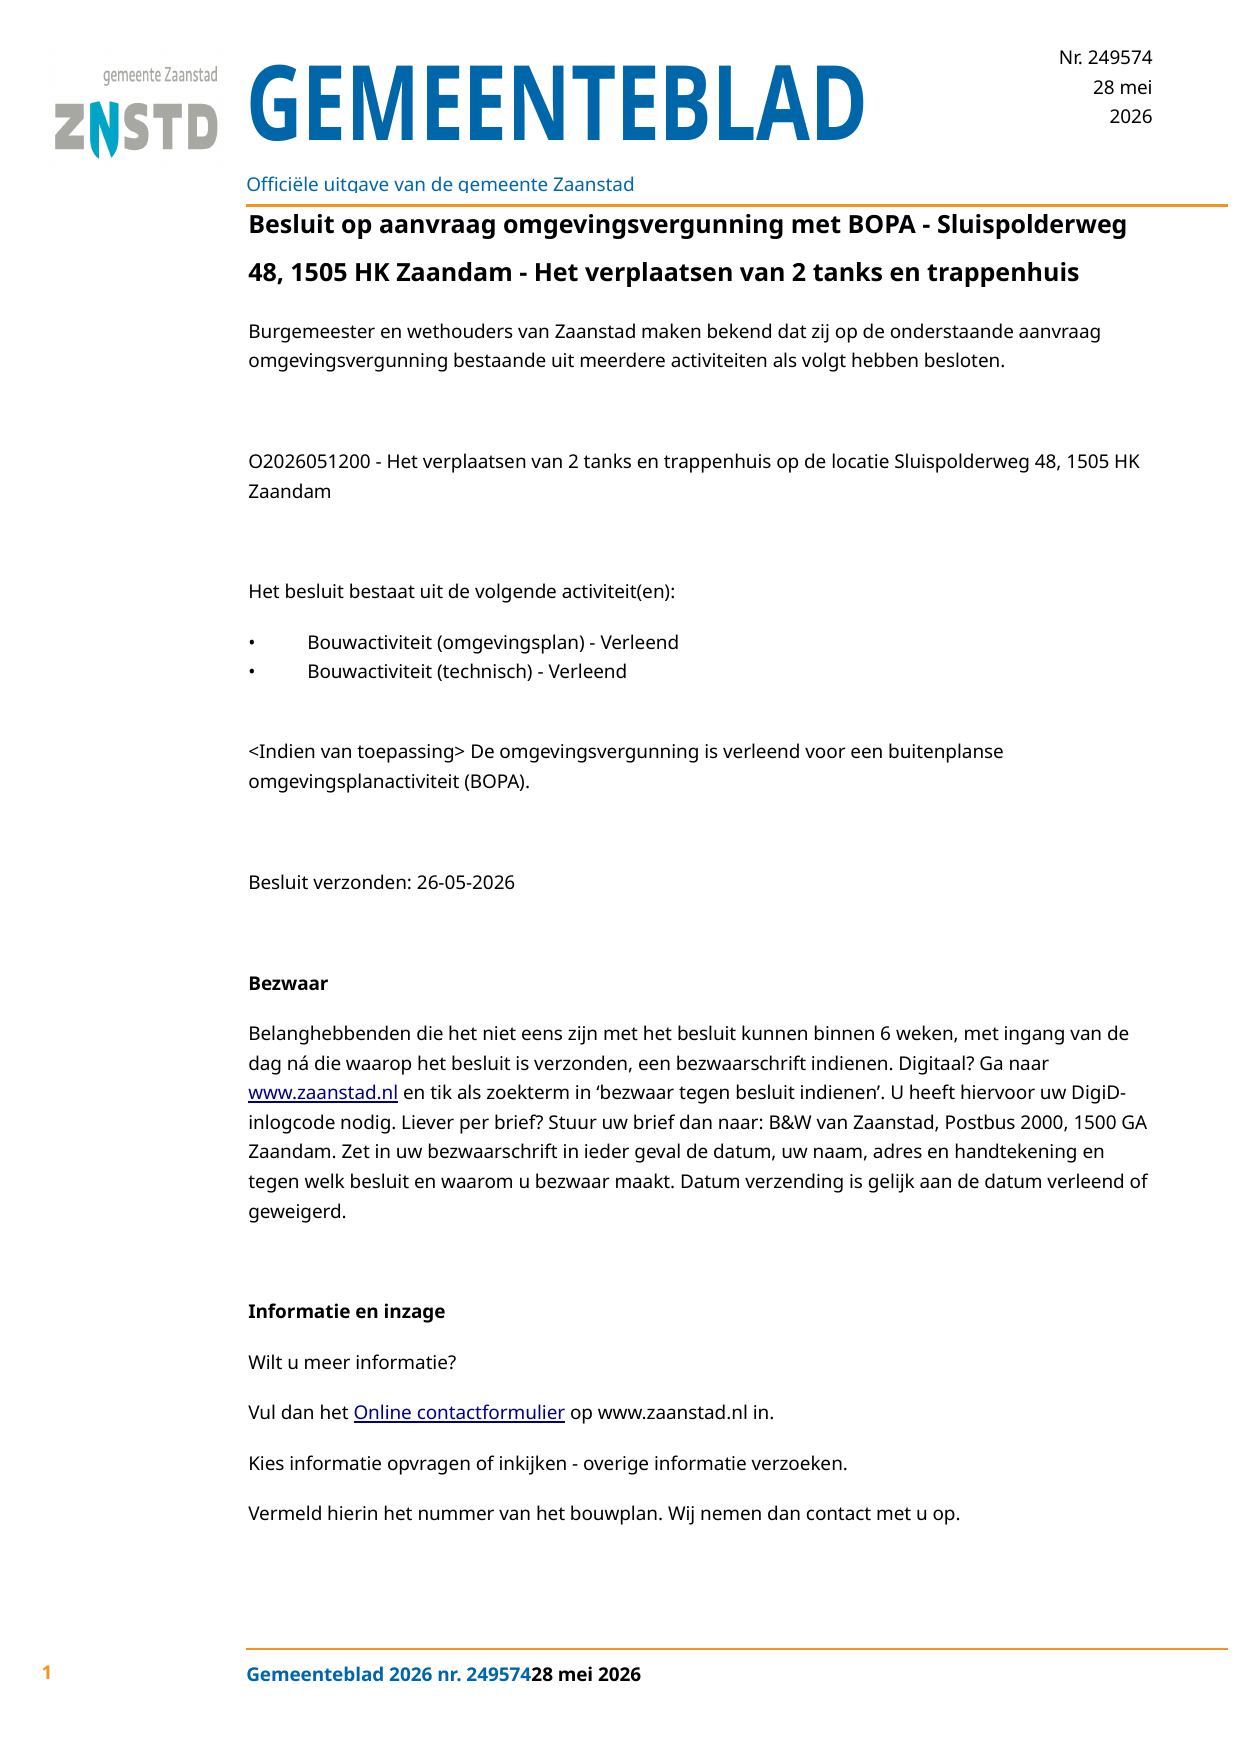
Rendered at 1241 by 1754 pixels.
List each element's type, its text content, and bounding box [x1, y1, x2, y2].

text <Indien van toepassing> De omgevingsvergunning is verleend voor een buitenplanse omgevingsplanactiviteit (BOPA). [248, 739, 1152, 794]
text Burgemeester en wethouders van Zaanstad maken bekend dat zij op de onderstaande aanvraag omgevingsvergunning bestaande uit meerdere activiteiten als volgt hebben besloten. [248, 318, 1152, 373]
text Besluit op aanvraag omgevingsvergunning met BOPA - Sluispolderweg 48, 1505 HK Zaandam - Het verplaatsen van 2 tanks en trappenhuis [248, 207, 1152, 288]
text Besluit verzonden: 26-05-2026 [248, 869, 1152, 895]
text Vul dan het Online contactformulier op www.zaanstad.nl in. [248, 1399, 1152, 1425]
text Het besluit bestaat uit de volgende activiteit(en): [248, 579, 1152, 604]
text Kies informatie opvragen of inkijken - overige informatie verzoeken. [248, 1450, 1152, 1476]
picture [41, 47, 231, 172]
text O2026051200 - Het verplaatsen van 2 tanks en trappenhuis op de locatie Sluispolderweg 48, 1505 HK Zaandam [248, 448, 1152, 504]
text Vermeld hierin het nummer van het bouwplan. Wij nemen dan contact met u op. [248, 1500, 1152, 1526]
text Belanghebbenden die het niet eens zijn met het besluit kunnen binnen 6 weken, met ingang van de dag ná die waarop het besluit is verzonden, een bezwaarschrift indienen. Digitaal? Ga naar www.zaanstad.nl en tik als zoekterm in ‘bezwaar tegen besluit indienen’. U heeft hiervoor uw DigiD-inlogcode nodig. Liever per brief? Stuur uw brief dan naar: B&W van Zaanstad, Postbus 2000, 1500 GA Zaandam. Zet in uw bezwaarschrift in ieder geval de datum, uw naam, adres en handtekening en tegen welk besluit en waarom u bezwaar maakt. Datum verzending is gelijk aan de datum verleend of geweigerd. [248, 1020, 1152, 1224]
text Informatie en inzage [248, 1299, 1152, 1324]
text Wilt u meer informatie? [248, 1349, 1152, 1375]
text Bezwaar [248, 970, 1152, 996]
list Bouwactiviteit (technisch) - Verleend [248, 659, 1152, 684]
list Bouwactiviteit (omgevingsplan) - Verleend [248, 629, 1152, 655]
